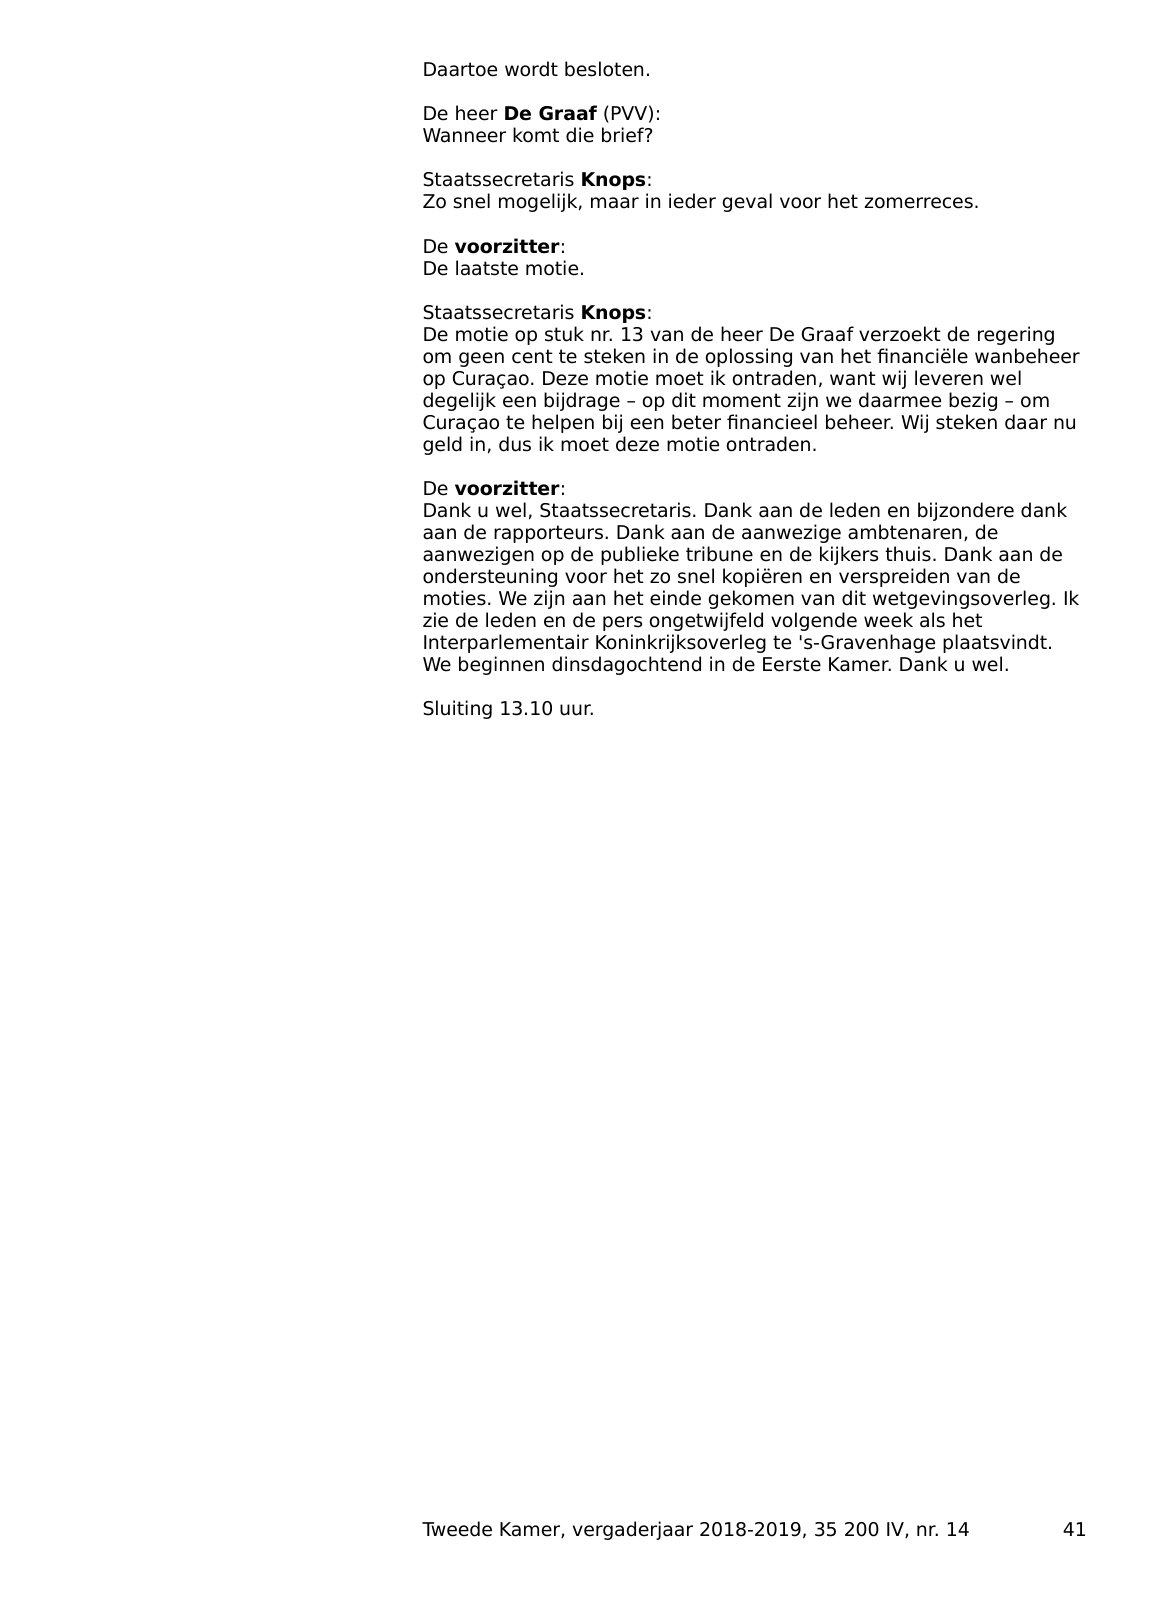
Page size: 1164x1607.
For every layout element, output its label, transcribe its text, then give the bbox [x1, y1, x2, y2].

text De heer De Graaf (PVV): [422, 103, 1087, 125]
text De laatste motie. [422, 257, 1087, 279]
text De motie op stuk nr. 13 van de heer De Graaf verzoekt de regering om geen cent te steken in de oplossing van het financiële wanbeheer op Curaçao. Deze motie moet ik ontraden, want wij leveren wel degelijk een bijdrage – op dit moment zijn we daarmee bezig – om Curaçao te helpen bij een beter financieel beheer. Wij steken daar nu geld in, dus ik moet deze motie ontraden. [422, 324, 1087, 456]
text Daartoe wordt besloten. [422, 59, 1087, 81]
text Zo snel mogelijk, maar in ieder geval voor het zomerreces. [422, 191, 1087, 213]
text Sluiting 13.10 uur. [422, 698, 1087, 720]
text Staatssecretaris Knops: [422, 169, 1087, 191]
text Wanneer komt die brief? [422, 125, 1087, 147]
text Dank u wel, Staatssecretaris. Dank aan de leden en bijzondere dank aan de rapporteurs. Dank aan de aanwezige ambtenaren, de aanwezigen op de publieke tribune en de kijkers thuis. Dank aan de ondersteuning voor het zo snel kopiëren en verspreiden van de moties. We zijn aan het einde gekomen van dit wetgevingsoverleg. Ik zie de leden en de pers ongetwijfeld volgende week als het Interparlementair Koninkrijksoverleg te 's-Gravenhage plaatsvindt. We beginnen dinsdagochtend in de Eerste Kamer. Dank u wel. [422, 500, 1087, 676]
text De voorzitter: [422, 478, 1087, 500]
text De voorzitter: [422, 236, 1087, 257]
text Staatssecretaris Knops: [422, 302, 1087, 324]
